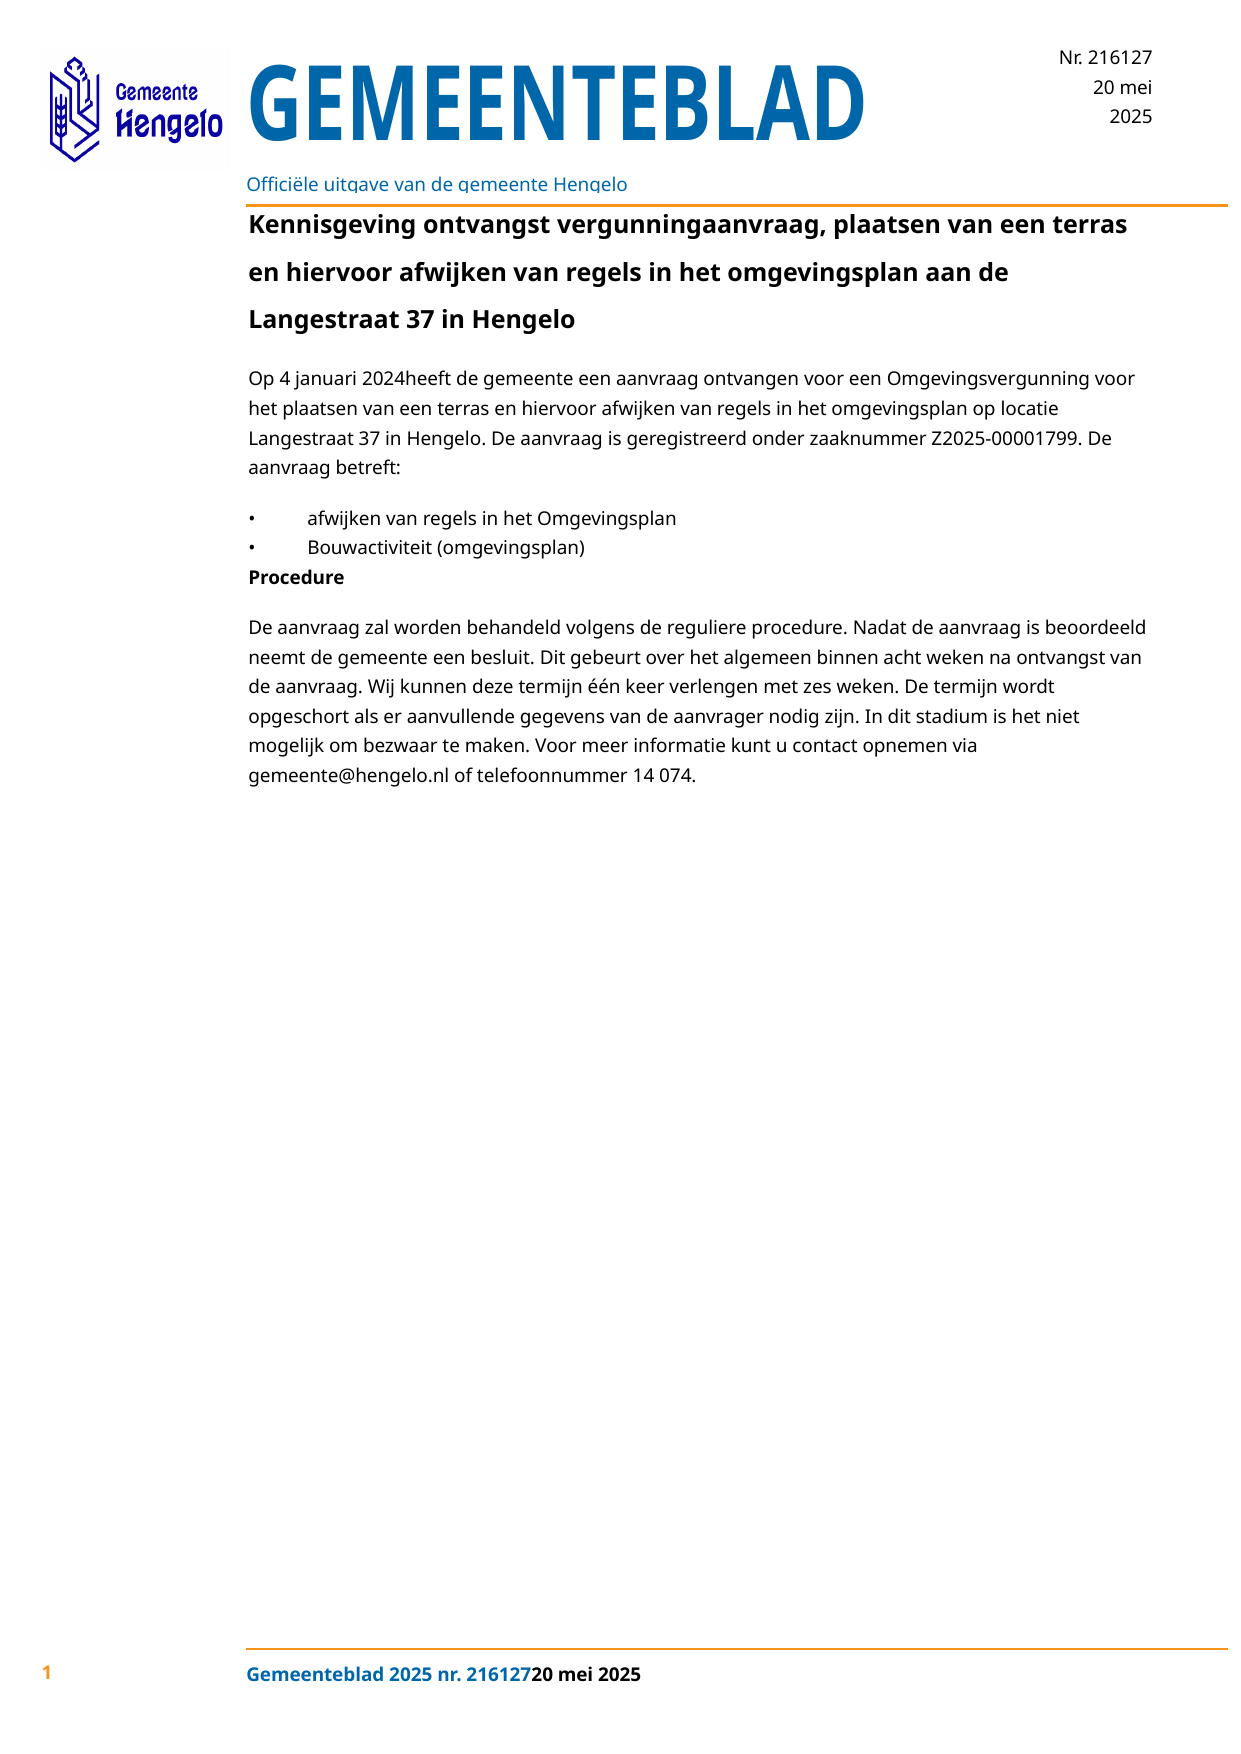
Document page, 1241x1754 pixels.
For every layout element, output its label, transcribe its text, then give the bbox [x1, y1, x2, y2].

text Kennisgeving ontvangst vergunningaanvraag, plaatsen van een terras en hiervoor afwijken van regels in het omgevingsplan aan de Langestraat 37 in Hengelo [248, 207, 1152, 336]
text De aanvraag zal worden behandeld volgens de reguliere procedure. Nadat de aanvraag is beoordeeld neemt de gemeente een besluit. Dit gebeurt over het algemeen binnen acht weken na ontvangst van de aanvraag. Wij kunnen deze termijn één keer verlengen met zes weken. De termijn wordt opgeschort als er aanvullende gegevens van de aanvrager nodig zijn. In dit stadium is het niet mogelijk om bezwaar te maken. Voor meer informatie kunt u contact opnemen via gemeente@hengelo.nl of telefoonnummer 14 074. [248, 614, 1152, 788]
text Op 4 januari 2024heeft de gemeente een aanvraag ontvangen voor een Omgevingsvergunning voor het plaatsen van een terras en hiervoor afwijken van regels in het omgevingsplan op locatie Langestraat 37 in Hengelo. De aanvraag is geregistreerd onder zaaknummer Z2025-00001799. De aanvraag betreft: [248, 366, 1152, 480]
picture [41, 47, 231, 172]
list afwijken van regels in het Omgevingsplan [248, 505, 1152, 530]
text Procedure [248, 564, 1152, 589]
list Bouwactiviteit (omgevingsplan) [248, 534, 1152, 560]
